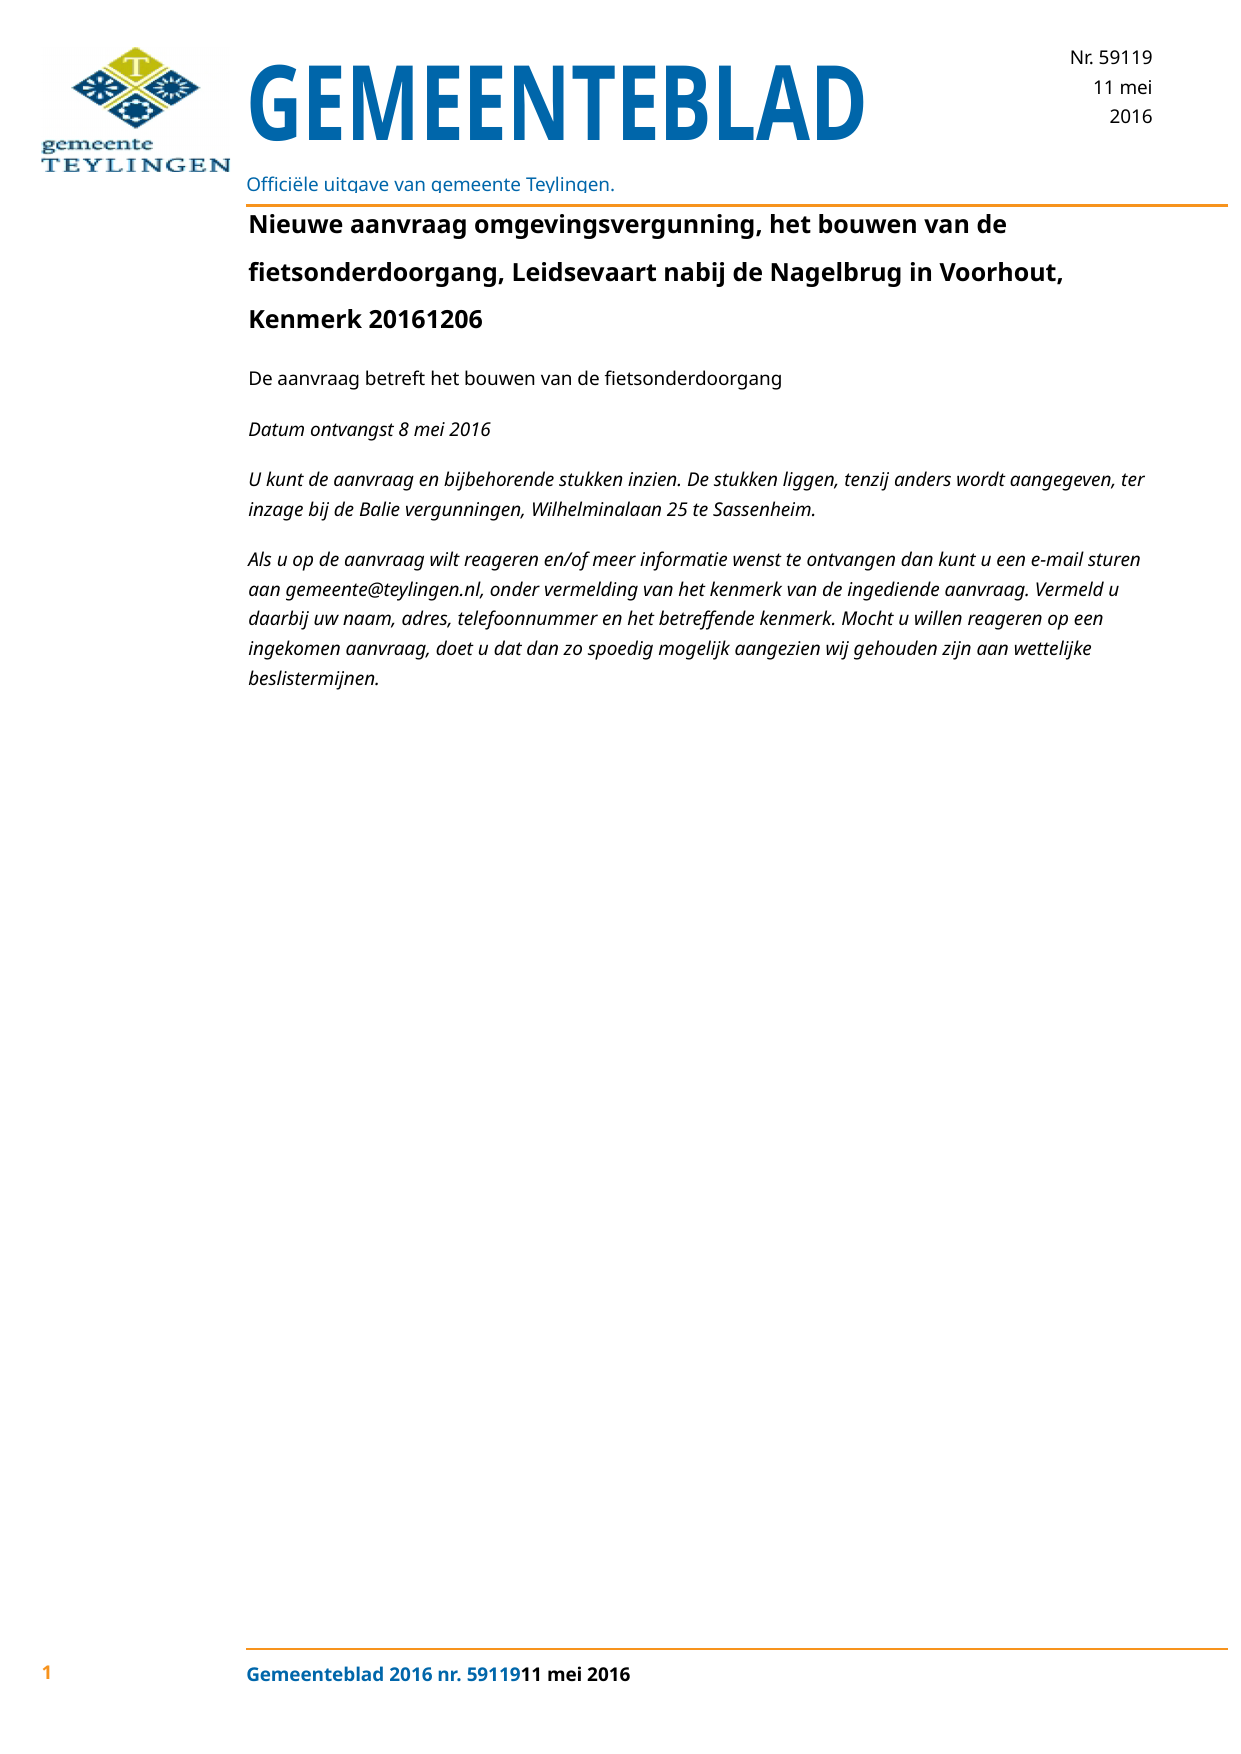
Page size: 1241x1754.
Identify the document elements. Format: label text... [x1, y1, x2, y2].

text Nieuwe aanvraag omgevingsvergunning, het bouwen van de fietsonderdoorgang, Leidsevaart nabij de Nagelbrug in Voorhout, Kenmerk 20161206 [248, 207, 1152, 336]
text Datum ontvangst 8 mei 2016 [248, 416, 1152, 442]
picture [41, 47, 231, 172]
text U kunt de aanvraag en bijbehorende stukken inzien. De stukken liggen, tenzij anders wordt aangegeven, ter inzage bij de Balie vergunningen, Wilhelminalaan 25 te Sassenheim. [248, 466, 1152, 522]
text De aanvraag betreft het bouwen van de fietsonderdoorgang [248, 366, 1152, 391]
text Als u op de aanvraag wilt reageren en/of meer informatie wenst te ontvangen dan kunt u een e-mail sturen aan gemeente@teylingen.nl, onder vermelding van het kenmerk van de ingediende aanvraag. Vermeld u daarbij uw naam, adres, telefoonnummer en het betreffende kenmerk. Mocht u willen reageren op een ingekomen aanvraag, doet u dat dan zo spoedig mogelijk aangezien wij gehouden zijn aan wettelijke beslistermijnen. [248, 546, 1152, 690]
